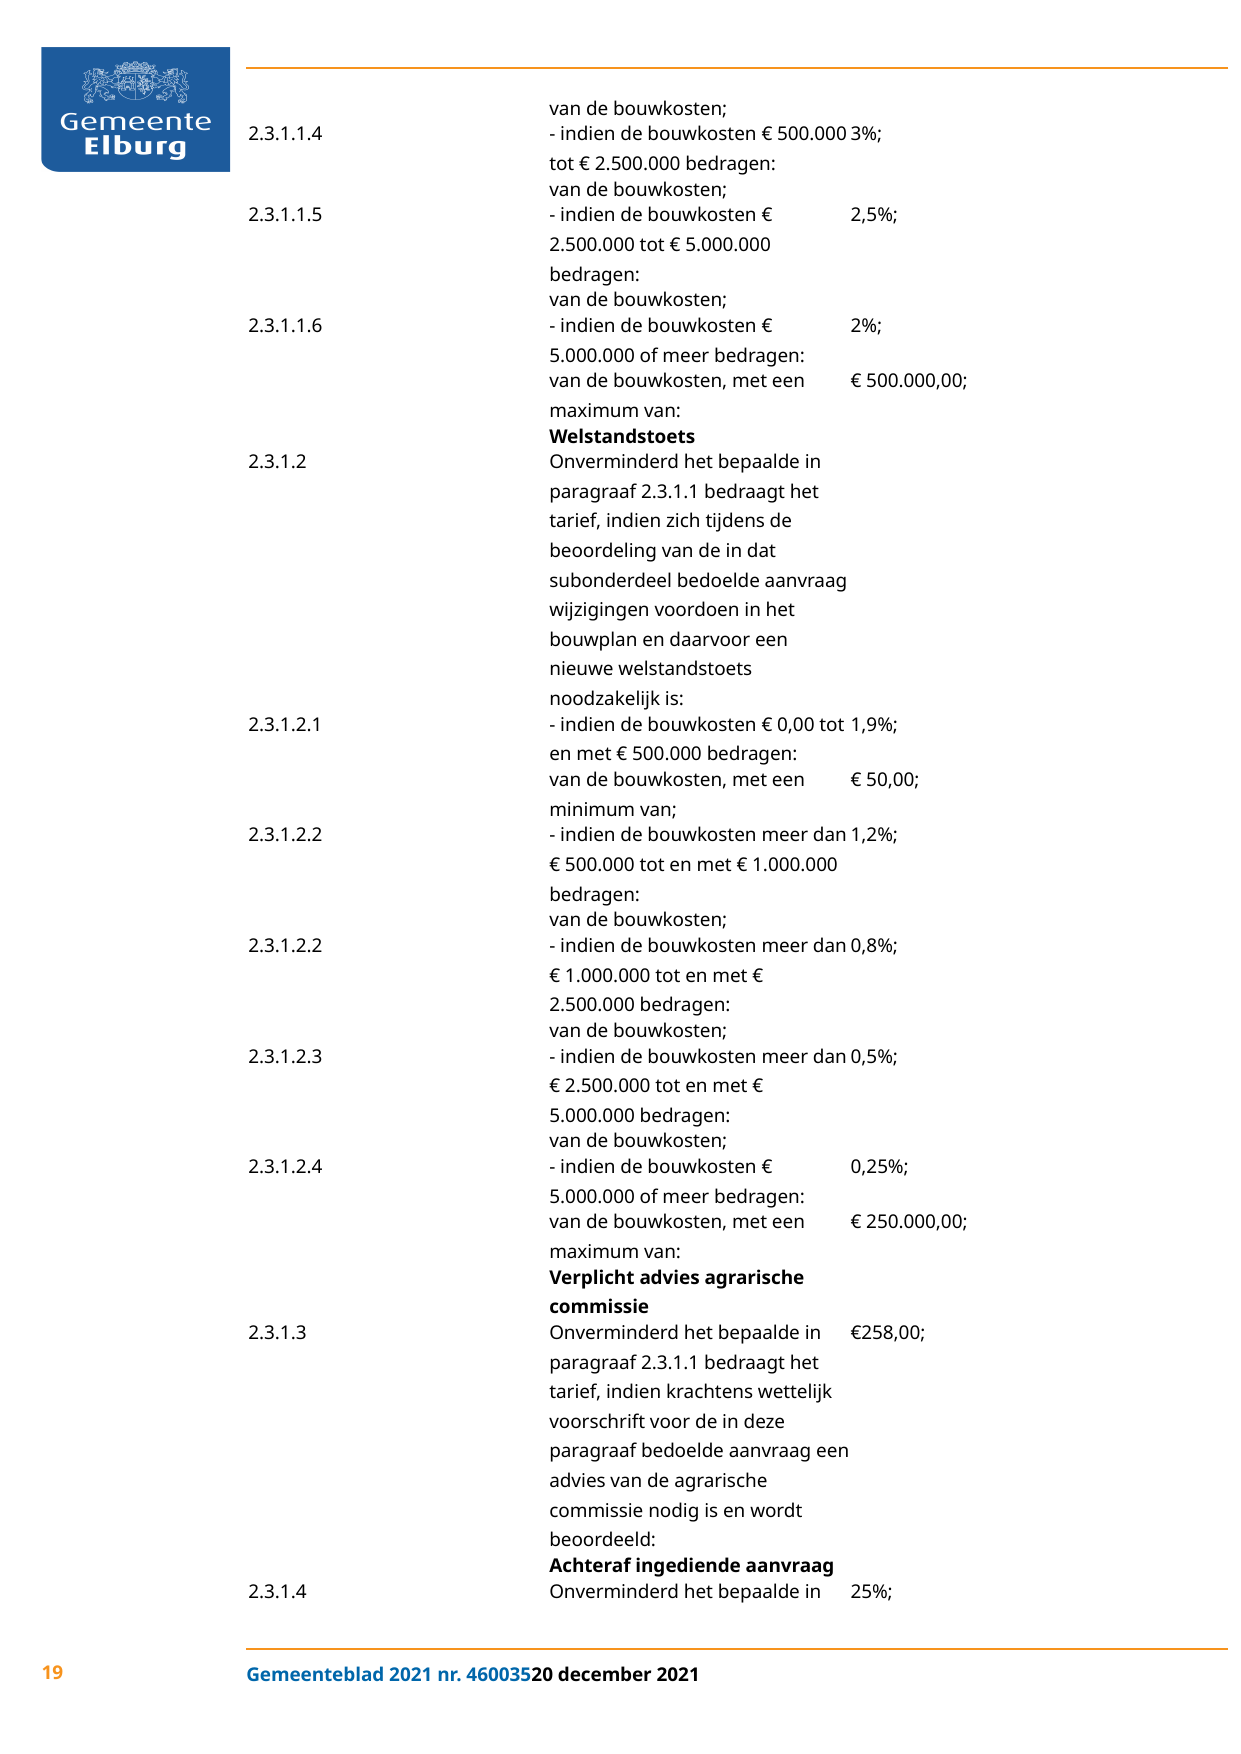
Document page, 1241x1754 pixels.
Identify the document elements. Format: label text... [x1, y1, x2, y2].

table_cell Onverminderd het bepaalde in paragraaf 2.3.1.1 bedraagt het tarief, indien krachtens wettelijk voorschrift voor de in deze paragraaf bedoelde aanvraag een advies van de agrarische commissie nodig is en wordt beoordeeld: [549, 1319, 850, 1552]
table_cell 1,9%; [850, 711, 1152, 766]
table_cell 2.3.1.1.6 [248, 312, 549, 423]
table_cell [850, 423, 1152, 448]
table_cell Welstandstoets [549, 423, 850, 448]
table_cell - indien de bouwkosten € 500.000 tot € 2.500.000 bedragen: [549, 121, 850, 176]
table_cell [248, 423, 549, 448]
table_cell - indien de bouwkosten € 5.000.000 of meer bedragen: [549, 312, 850, 367]
table_cell [850, 176, 1152, 202]
table_cell 2.3.1.1.5 [248, 202, 549, 312]
table_cell [850, 1552, 1152, 1578]
table_cell € 500.000,00; [850, 368, 1152, 423]
table_cell 2.3.1.2 [248, 449, 549, 711]
table_cell € 250.000,00; [850, 1209, 1152, 1264]
table_cell 2.3.1.2.2 [248, 932, 549, 1043]
table_cell 2.3.1.2.3 [248, 1043, 549, 1153]
table_cell van de bouwkosten; [549, 1017, 850, 1043]
table_cell - indien de bouwkosten € 0,00 tot en met € 500.000 bedragen: [549, 711, 850, 766]
table_cell 25%; [850, 1578, 1152, 1604]
table_cell van de bouwkosten; [549, 1128, 850, 1153]
table_cell [850, 906, 1152, 932]
table_cell [850, 286, 1152, 312]
table_cell 2.3.1.4 [248, 1578, 549, 1604]
table_cell - indien de bouwkosten meer dan € 2.500.000 tot en met € 5.000.000 bedragen: [549, 1043, 850, 1128]
table_cell - indien de bouwkosten € 2.500.000 tot € 5.000.000 bedragen: [549, 202, 850, 286]
table_cell [850, 1017, 1152, 1043]
table_cell - indien de bouwkosten meer dan € 500.000 tot en met € 1.000.000 bedragen: [549, 822, 850, 906]
table_cell 0,5%; [850, 1043, 1152, 1128]
picture [41, 47, 231, 172]
table_cell 2.3.1.2.4 [248, 1154, 549, 1264]
table_cell 3%; [850, 121, 1152, 176]
table_cell van de bouwkosten, met een maximum van: [549, 368, 850, 423]
table_cell - indien de bouwkosten € 5.000.000 of meer bedragen: [549, 1154, 850, 1209]
table_cell Onverminderd het bepaalde in paragraaf 2.3.1.1 bedraagt het tarief, indien zich tijdens de beoordeling van de in dat subonderdeel bedoelde aanvraag wijzigingen voordoen in het bouwplan en daarvoor een nieuwe welstandstoets noodzakelijk is: [549, 449, 850, 711]
table_cell 2,5%; [850, 202, 1152, 286]
table_cell [248, 95, 549, 121]
table_cell 1,2%; [850, 822, 1152, 906]
table_cell 2.3.1.2.2 [248, 822, 549, 932]
table_cell van de bouwkosten; [549, 95, 850, 121]
table_cell van de bouwkosten; [549, 906, 850, 932]
table_cell [248, 1552, 549, 1578]
table_cell van de bouwkosten, met een minimum van; [549, 766, 850, 822]
table_cell [850, 1264, 1152, 1319]
table_cell € 50,00; [850, 766, 1152, 822]
table_cell €258,00; [850, 1319, 1152, 1552]
table_cell [248, 1264, 549, 1319]
table_cell 0,8%; [850, 932, 1152, 1017]
table_cell [850, 95, 1152, 121]
table_cell 2.3.1.1.4 [248, 121, 549, 202]
table_cell Achteraf ingediende aanvraag [549, 1552, 850, 1578]
table_cell van de bouwkosten, met een maximum van: [549, 1209, 850, 1264]
table_cell 2.3.1.3 [248, 1319, 549, 1552]
table_cell van de bouwkosten; [549, 286, 850, 312]
table_cell [850, 1128, 1152, 1153]
table_cell - indien de bouwkosten meer dan € 1.000.000 tot en met € 2.500.000 bedragen: [549, 932, 850, 1017]
table_cell 0,25%; [850, 1154, 1152, 1209]
table_cell 2%; [850, 312, 1152, 367]
table_cell van de bouwkosten; [549, 176, 850, 202]
table_cell Verplicht advies agrarische commissie [549, 1264, 850, 1319]
table_cell [850, 449, 1152, 711]
table_cell 2.3.1.2.1 [248, 711, 549, 822]
table_cell Onverminderd het bepaalde in [549, 1578, 850, 1604]
